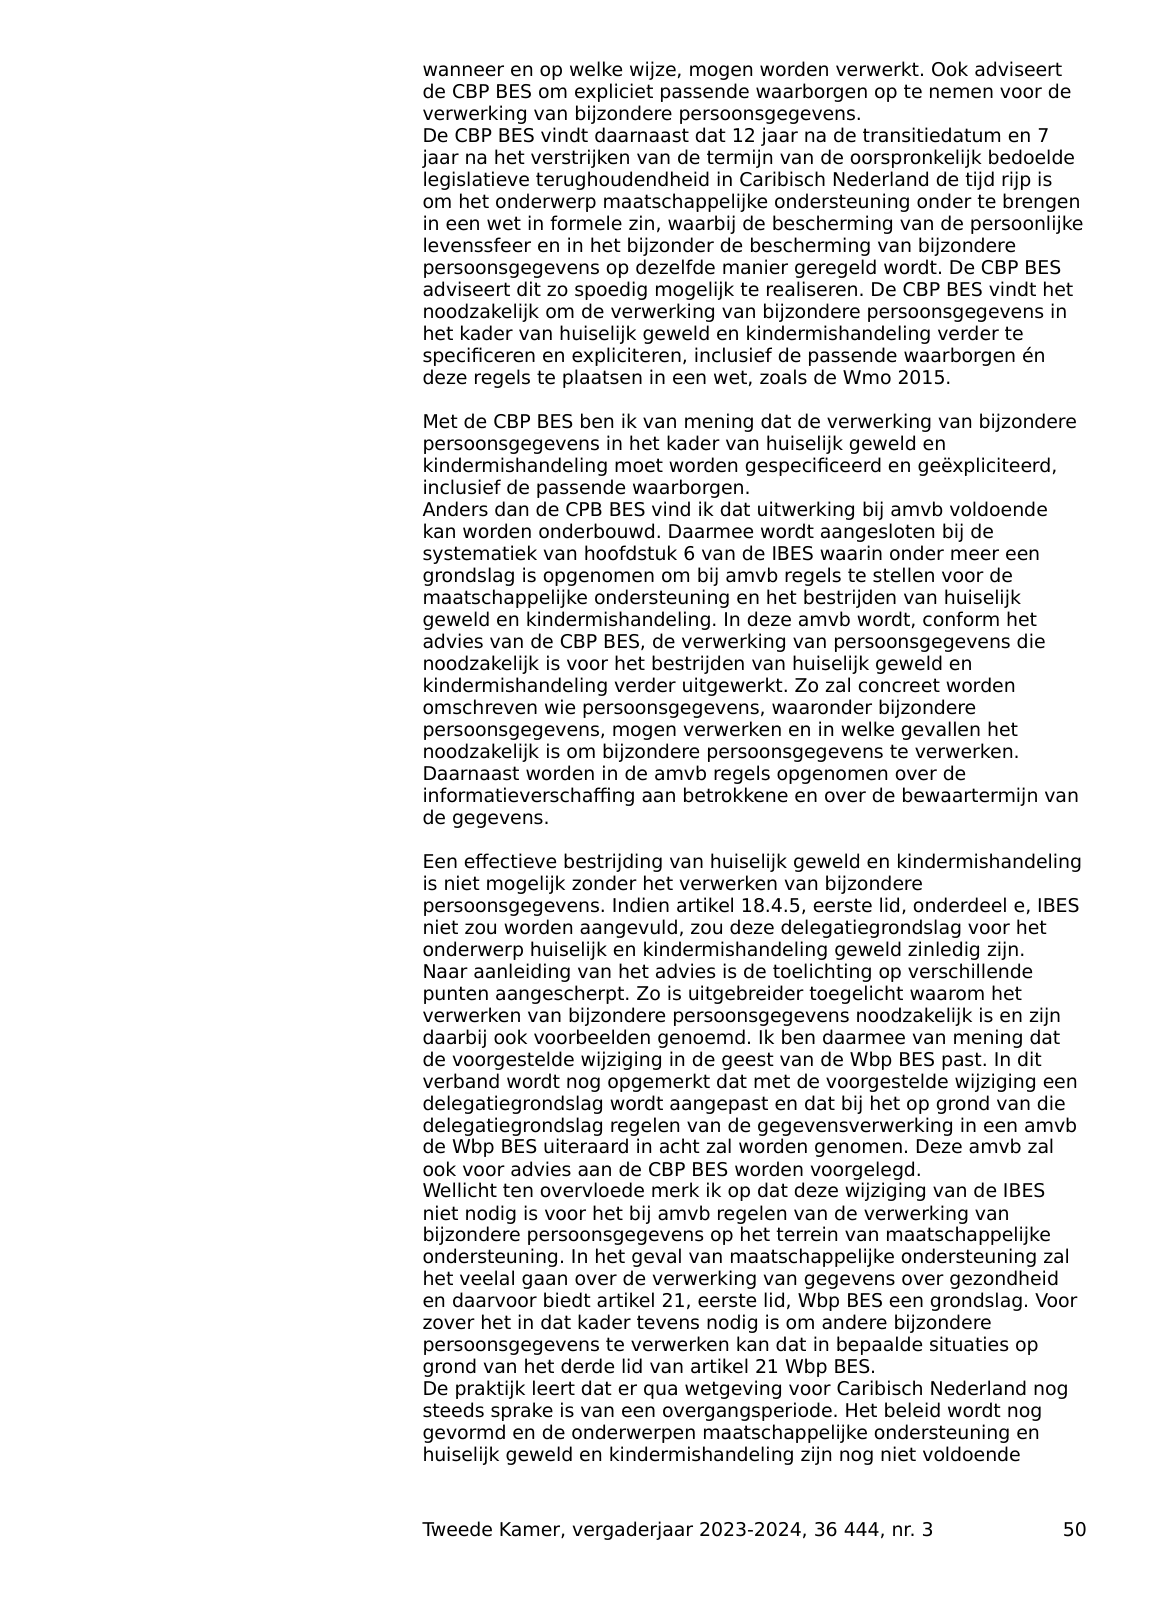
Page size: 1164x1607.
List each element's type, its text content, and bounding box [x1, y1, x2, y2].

text Een effectieve bestrijding van huiselijk geweld en kindermishandeling is niet mogelijk zonder het verwerken van bijzondere persoonsgegevens. Indien artikel 18.4.5, eerste lid, onderdeel e, IBES niet zou worden aangevuld, zou deze delegatiegrondslag voor het onderwerp huiselijk en kindermishandeling geweld zinledig zijn. [422, 851, 1087, 961]
text De praktijk leert dat er qua wetgeving voor Caribisch Nederland nog steeds sprake is van een overgangsperiode. Het beleid wordt nog gevormd en de onderwerpen maatschappelijke ondersteuning en huiselijk geweld en kindermishandeling zijn nog niet voldoende [422, 1378, 1087, 1466]
text Met de CBP BES ben ik van mening dat de verwerking van bijzondere persoonsgegevens in het kader van huiselijk geweld en kindermishandeling moet worden gespecificeerd en geëxpliciteerd, inclusief de passende waarborgen. [422, 411, 1087, 499]
text Naar aanleiding van het advies is de toelichting op verschillende punten aangescherpt. Zo is uitgebreider toegelicht waarom het verwerken van bijzondere persoonsgegevens noodzakelijk is en zijn daarbij ook voorbeelden genoemd. Ik ben daarmee van mening dat de voorgestelde wijziging in de geest van de Wbp BES past. In dit verband wordt nog opgemerkt dat met de voorgestelde wijziging een delegatiegrondslag wordt aangepast en dat bij het op grond van die delegatiegrondslag regelen van de gegevensverwerking in een amvb de Wbp BES uiteraard in acht zal worden genomen. Deze amvb zal ook voor advies aan de CBP BES worden voorgelegd. [422, 961, 1087, 1180]
text De CBP BES vindt daarnaast dat 12 jaar na de transitiedatum en 7 jaar na het verstrijken van de termijn van de oorspronkelijk bedoelde legislatieve terughoudendheid in Caribisch Nederland de tijd rijp is om het onderwerp maatschappelijke ondersteuning onder te brengen in een wet in formele zin, waarbij de bescherming van de persoonlijke levenssfeer en in het bijzonder de bescherming van bijzondere persoonsgegevens op dezelfde manier geregeld wordt. De CBP BES adviseert dit zo spoedig mogelijk te realiseren. De CBP BES vindt het noodzakelijk om de verwerking van bijzondere persoonsgegevens in het kader van huiselijk geweld en kindermishandeling verder te specificeren en expliciteren, inclusief de passende waarborgen én deze regels te plaatsen in een wet, zoals de Wmo 2015. [422, 125, 1087, 389]
text Anders dan de CPB BES vind ik dat uitwerking bij amvb voldoende kan worden onderbouwd. Daarmee wordt aangesloten bij de systematiek van hoofdstuk 6 van de IBES waarin onder meer een grondslag is opgenomen om bij amvb regels te stellen voor de maatschappelijke ondersteuning en het bestrijden van huiselijk geweld en kindermishandeling. In deze amvb wordt, conform het advies van de CBP BES, de verwerking van persoonsgegevens die noodzakelijk is voor het bestrijden van huiselijk geweld en kindermishandeling verder uitgewerkt. Zo zal concreet worden omschreven wie persoonsgegevens, waaronder bijzondere persoonsgegevens, mogen verwerken en in welke gevallen het noodzakelijk is om bijzondere persoonsgegevens te verwerken. Daarnaast worden in de amvb regels opgenomen over de informatieverschaffing aan betrokkene en over de bewaartermijn van de gegevens. [422, 499, 1087, 828]
text wanneer en op welke wijze, mogen worden verwerkt. Ook adviseert de CBP BES om expliciet passende waarborgen op te nemen voor de verwerking van bijzondere persoonsgegevens. [422, 59, 1087, 125]
text Wellicht ten overvloede merk ik op dat deze wijziging van de IBES niet nodig is voor het bij amvb regelen van de verwerking van bijzondere persoonsgegevens op het terrein van maatschappelijke ondersteuning. In het geval van maatschappelijke ondersteuning zal het veelal gaan over de verwerking van gegevens over gezondheid en daarvoor biedt artikel 21, eerste lid, Wbp BES een grondslag. Voor zover het in dat kader tevens nodig is om andere bijzondere persoonsgegevens te verwerken kan dat in bepaalde situaties op grond van het derde lid van artikel 21 Wbp BES. [422, 1180, 1087, 1378]
